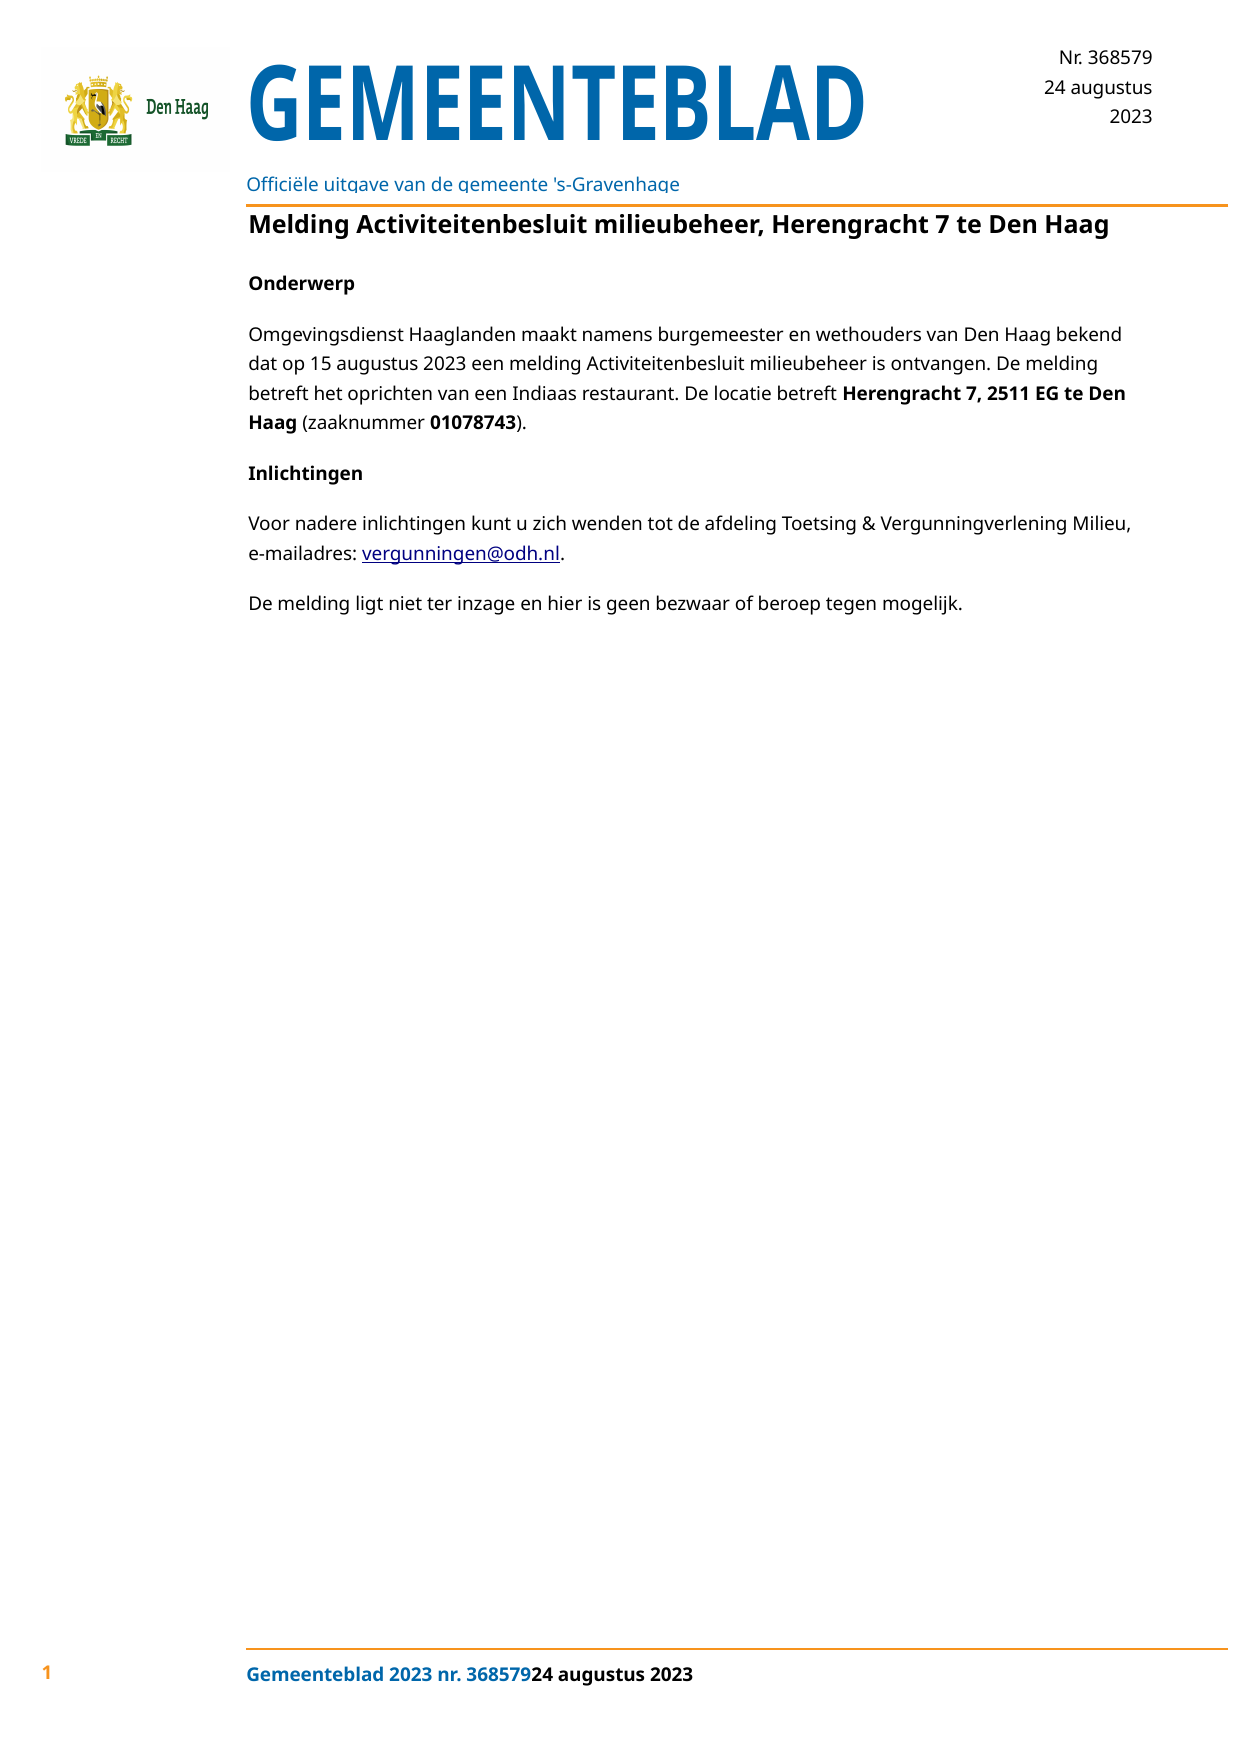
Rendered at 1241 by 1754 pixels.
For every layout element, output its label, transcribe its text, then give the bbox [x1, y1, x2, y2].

picture [41, 47, 231, 172]
text Inlichtingen [248, 460, 1152, 486]
text Onderwerp [248, 270, 1152, 296]
text Voor nadere inlichtingen kunt u zich wenden tot de afdeling Toetsing & Vergunningverlening Milieu, e-mailadres: vergunningen@odh.nl. [248, 510, 1152, 566]
text Omgevingsdienst Haaglanden maakt namens burgemeester en wethouders van Den Haag bekend dat op 15 augustus 2023 een melding Activiteitenbesluit milieubeheer is ontvangen. De melding betreft het oprichten van een Indiaas restaurant. De locatie betreft Herengracht 7, 2511 EG te Den Haag (zaaknummer 01078743). [248, 321, 1152, 435]
text Melding Activiteitenbesluit milieubeheer, Herengracht 7 te Den Haag [248, 207, 1152, 241]
text De melding ligt niet ter inzage en hier is geen bezwaar of beroep tegen mogelijk. [248, 590, 1152, 616]
